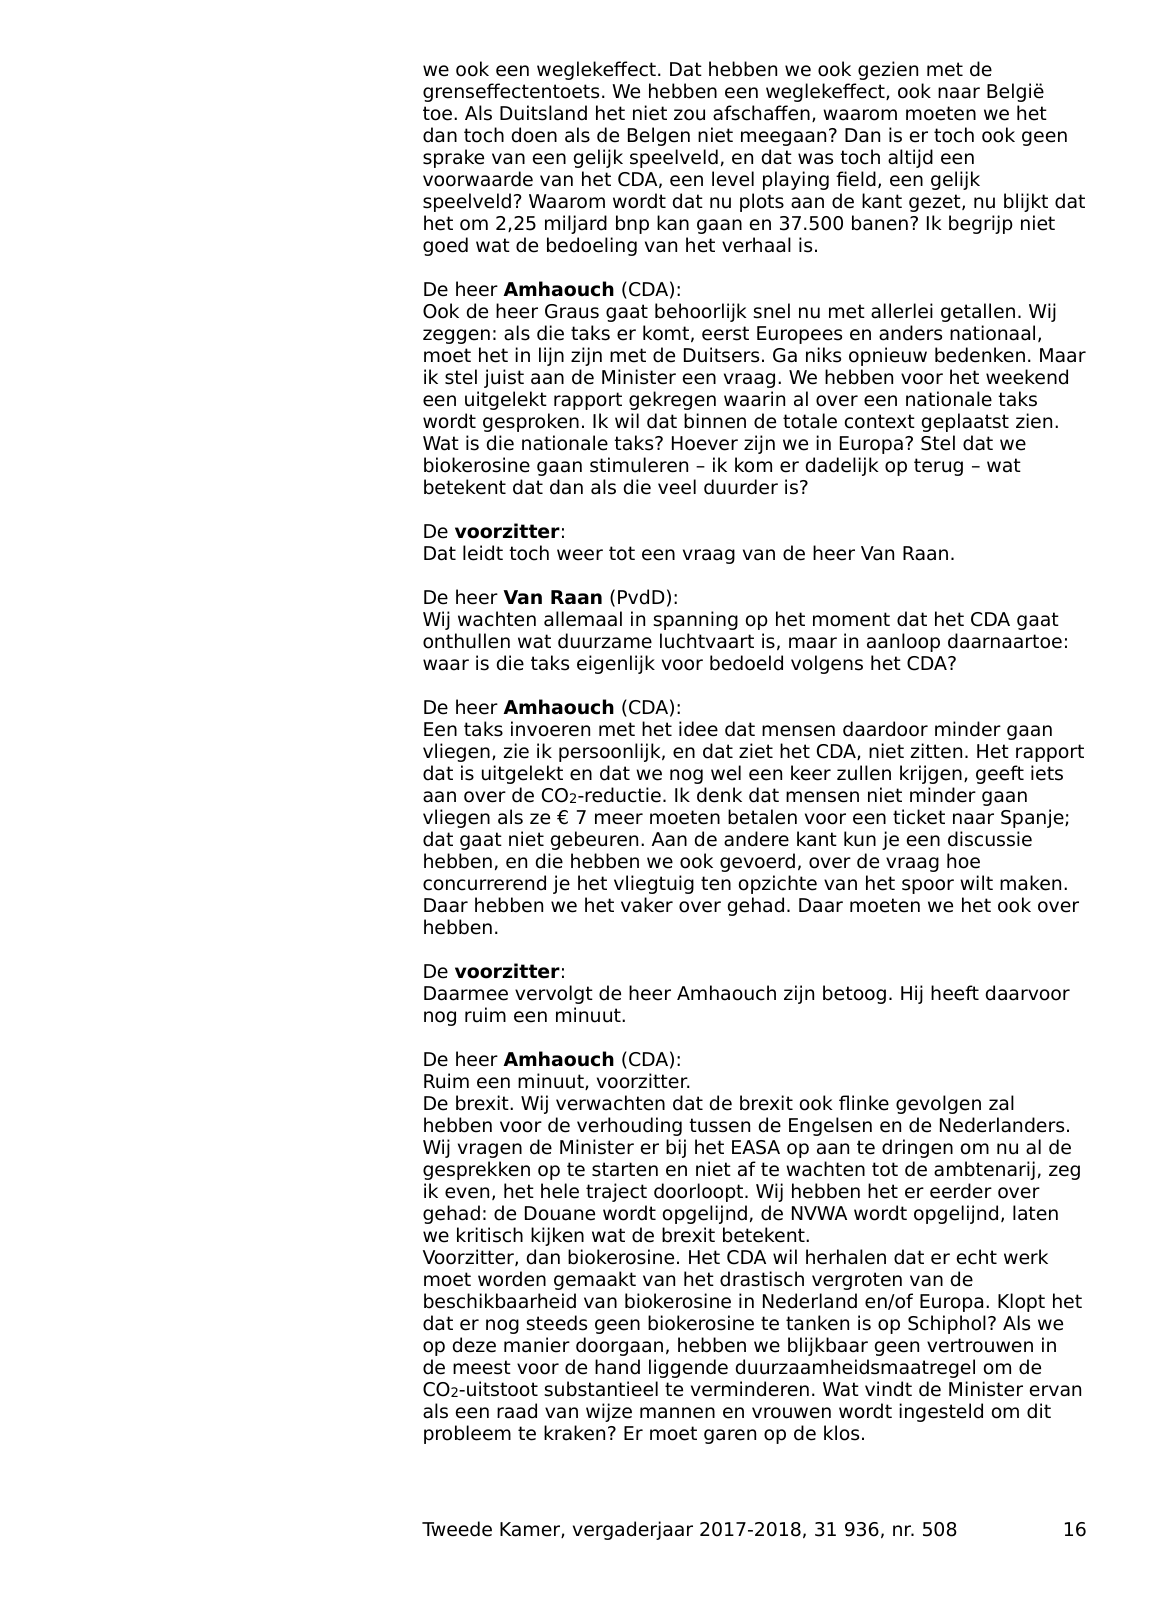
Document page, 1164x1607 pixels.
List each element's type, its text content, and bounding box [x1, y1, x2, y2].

text Ook de heer Graus gaat behoorlijk snel nu met allerlei getallen. Wij zeggen: als die taks er komt, eerst Europees en anders nationaal, moet het in lijn zijn met de Duitsers. Ga niks opnieuw bedenken. Maar ik stel juist aan de Minister een vraag. We hebben voor het weekend een uitgelekt rapport gekregen waarin al over een nationale taks wordt gesproken. Ik wil dat binnen de totale context geplaatst zien. Wat is die nationale taks? Hoever zijn we in Europa? Stel dat we biokerosine gaan stimuleren – ik kom er dadelijk op terug – wat betekent dat dan als die veel duurder is? [422, 301, 1087, 499]
text Daarmee vervolgt de heer Amhaouch zijn betoog. Hij heeft daarvoor nog ruim een minuut. [422, 983, 1087, 1027]
text De heer Amhaouch (CDA): [422, 279, 1087, 301]
text Ruim een minuut, voorzitter. [422, 1071, 1087, 1093]
text De heer Amhaouch (CDA): [422, 1049, 1087, 1071]
text De heer Amhaouch (CDA): [422, 697, 1087, 719]
text De voorzitter: [422, 521, 1087, 543]
text Voorzitter, dan biokerosine. Het CDA wil herhalen dat er echt werk moet worden gemaakt van het drastisch vergroten van de beschikbaarheid van biokerosine in Nederland en/of Europa. Klopt het dat er nog steeds geen biokerosine te tanken is op Schiphol? Als we op deze manier doorgaan, hebben we blijkbaar geen vertrouwen in de meest voor de hand liggende duurzaamheidsmaatregel om de CO2-uitstoot substantieel te verminderen. Wat vindt de Minister ervan als een raad van wijze mannen en vrouwen wordt ingesteld om dit probleem te kraken? Er moet garen op de klos. [422, 1247, 1087, 1445]
text De heer Van Raan (PvdD): [422, 587, 1087, 609]
text De brexit. Wij verwachten dat de brexit ook flinke gevolgen zal hebben voor de verhouding tussen de Engelsen en de Nederlanders. Wij vragen de Minister er bij het EASA op aan te dringen om nu al de gesprekken op te starten en niet af te wachten tot de ambtenarij, zeg ik even, het hele traject doorloopt. Wij hebben het er eerder over gehad: de Douane wordt opgelijnd, de NVWA wordt opgelijnd, laten we kritisch kijken wat de brexit betekent. [422, 1093, 1087, 1247]
text Dat leidt toch weer tot een vraag van de heer Van Raan. [422, 543, 1087, 565]
text Een taks invoeren met het idee dat mensen daardoor minder gaan vliegen, zie ik persoonlijk, en dat ziet het CDA, niet zitten. Het rapport dat is uitgelekt en dat we nog wel een keer zullen krijgen, geeft iets aan over de CO2-reductie. Ik denk dat mensen niet minder gaan vliegen als ze € 7 meer moeten betalen voor een ticket naar Spanje; dat gaat niet gebeuren. Aan de andere kant kun je een discussie hebben, en die hebben we ook gevoerd, over de vraag hoe concurrerend je het vliegtuig ten opzichte van het spoor wilt maken. Daar hebben we het vaker over gehad. Daar moeten we het ook over hebben. [422, 719, 1087, 939]
text Wij wachten allemaal in spanning op het moment dat het CDA gaat onthullen wat duurzame luchtvaart is, maar in aanloop daarnaartoe: waar is die taks eigenlijk voor bedoeld volgens het CDA? [422, 609, 1087, 675]
text we ook een weglekeffect. Dat hebben we ook gezien met de grenseffectentoets. We hebben een weglekeffect, ook naar België toe. Als Duitsland het niet zou afschaffen, waarom moeten we het dan toch doen als de Belgen niet meegaan? Dan is er toch ook geen sprake van een gelijk speelveld, en dat was toch altijd een voorwaarde van het CDA, een level playing field, een gelijk speelveld? Waarom wordt dat nu plots aan de kant gezet, nu blijkt dat het om 2,25 miljard bnp kan gaan en 37.500 banen? Ik begrijp niet goed wat de bedoeling van het verhaal is. [422, 59, 1087, 257]
text De voorzitter: [422, 961, 1087, 983]
